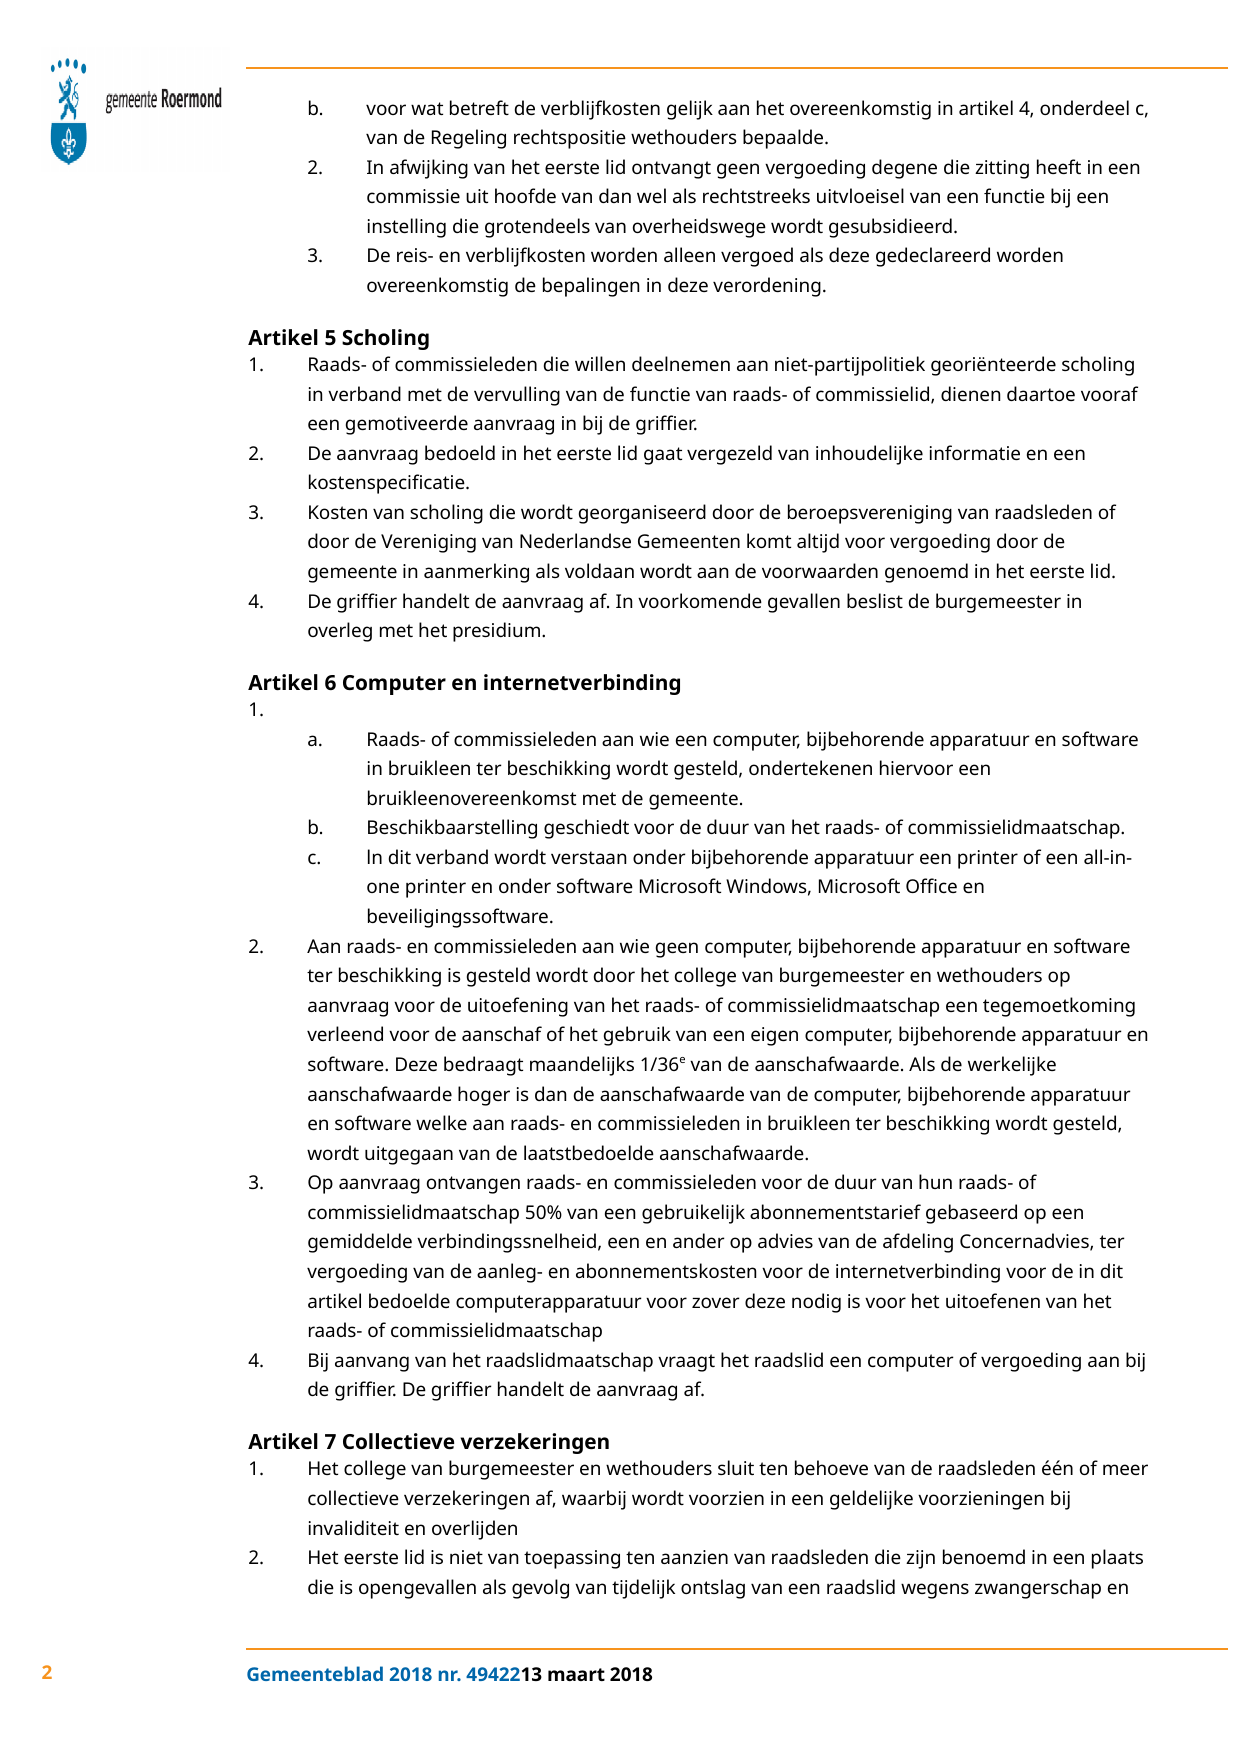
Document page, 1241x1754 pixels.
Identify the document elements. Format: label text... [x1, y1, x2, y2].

list De aanvraag bedoeld in het eerste lid gaat vergezeld van inhoudelijke informatie en een kostenspecificatie. [248, 440, 1152, 495]
text Artikel 6 Computer en internetverbinding [248, 668, 1152, 696]
list Raads- of commissieleden aan wie een computer, bijbehorende apparatuur en software in bruikleen ter beschikking wordt gesteld, ondertekenen hiervoor een bruikleenovereenkomst met de gemeente. [307, 726, 1152, 811]
list ln dit verband wordt verstaan onder bijbehorende apparatuur een printer of een all-in-one printer en onder software Microsoft Windows, Microsoft Office en beveiligingssoftware. [307, 844, 1152, 929]
list Beschikbaarstelling geschiedt voor de duur van het raads- of commissielidmaatschap. [307, 814, 1152, 840]
list Het eerste lid is niet van toepassing ten aanzien van raadsleden die zijn benoemd in een plaats die is opengevallen als gevolg van tijdelijk ontslag van een raadslid wegens zwangerschap en [248, 1544, 1152, 1599]
text Artikel 5 Scholing [248, 323, 1152, 351]
text Artikel 7 Collectieve verzekeringen [248, 1427, 1152, 1456]
list Bij aanvang van het raadslidmaatschap vraagt het raadslid een computer of vergoeding aan bij de griffier. De griffier handelt de aanvraag af. [248, 1347, 1152, 1402]
list voor wat betreft de verblijfkosten gelijk aan het overeenkomstig in artikel 4, onderdeel c, van de Regeling rechtspositie wethouders bepaalde. [307, 95, 1152, 150]
list Het college van burgemeester en wethouders sluit ten behoeve van de raadsleden één of meer collectieve verzekeringen af, waarbij wordt voorzien in een geldelijke voorzieningen bij invaliditeit en overlijden [248, 1456, 1152, 1540]
list Aan raads- en commissieleden aan wie geen computer, bijbehorende apparatuur en software ter beschikking is gesteld wordt door het college van burgemeester en wethouders op aanvraag voor de uitoefening van het raads- of commissielidmaatschap een tegemoetkoming verleend voor de aanschaf of het gebruik van een eigen computer, bijbehorende apparatuur en software. Deze bedraagt maandelijks 1/36e van de aanschafwaarde. Als de werkelijke aanschafwaarde hoger is dan de aanschafwaarde van de computer, bijbehorende apparatuur en software welke aan raads- en commissieleden in bruikleen ter beschikking wordt gesteld, wordt uitgegaan van de laatstbedoelde aanschafwaarde. [248, 933, 1152, 1166]
list De reis- en verblijfkosten worden alleen vergoed als deze gedeclareerd worden overeenkomstig de bepalingen in deze verordening. [307, 243, 1152, 298]
list In afwijking van het eerste lid ontvangt geen vergoeding degene die zitting heeft in een commissie uit hoofde van dan wel als rechtstreeks uitvloeisel van een functie bij een instelling die grotendeels van overheidswege wordt gesubsidieerd. [307, 154, 1152, 239]
list Kosten van scholing die wordt georganiseerd door de beroepsvereniging van raadsleden of door de Vereniging van Nederlandse Gemeenten komt altijd voor vergoeding door de gemeente in aanmerking als voldaan wordt aan de voorwaarden genoemd in het eerste lid. [248, 499, 1152, 584]
list Op aanvraag ontvangen raads- en commissieleden voor de duur van hun raads- of commissielidmaatschap 50% van een gebruikelijk abonnementstarief gebaseerd op een gemiddelde verbindingssnelheid, een en ander op advies van de afdeling Concernadvies, ter vergoeding van de aanleg- en abonnementskosten voor de internetverbinding voor de in dit artikel bedoelde computerapparatuur voor zover deze nodig is voor het uitoefenen van het raads- of commissielidmaatschap [248, 1169, 1152, 1343]
list De griffier handelt de aanvraag af. In voorkomende gevallen beslist de burgemeester in overleg met het presidium. [248, 588, 1152, 643]
picture [41, 47, 231, 172]
list Raads- of commissieleden die willen deelnemen aan niet-partijpolitiek georiënteerde scholing in verband met de vervulling van de functie van raads- of commissielid, dienen daartoe vooraf een gemotiveerde aanvraag in bij de griffier. [248, 351, 1152, 436]
